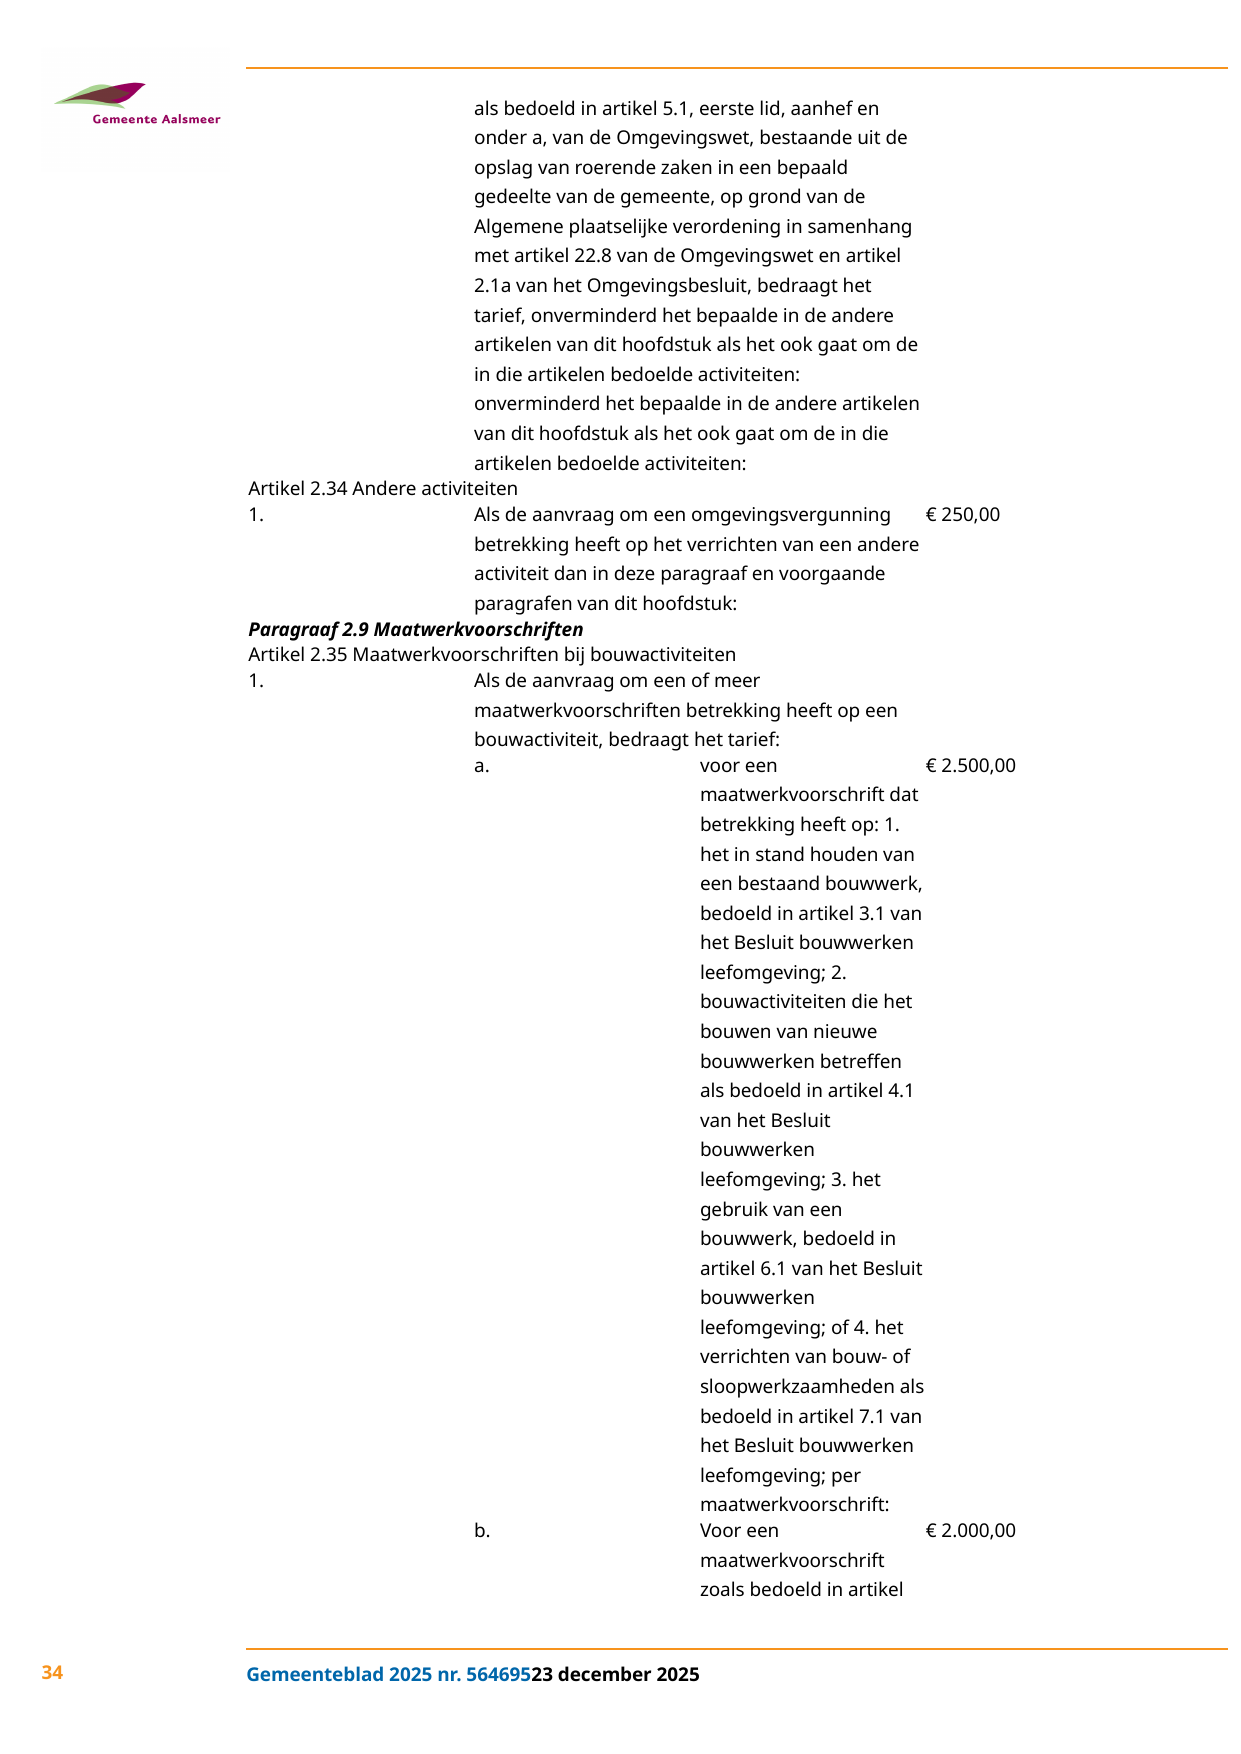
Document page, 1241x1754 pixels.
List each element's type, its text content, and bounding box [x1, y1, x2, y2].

table_cell [248, 95, 474, 476]
table_cell Artikel 2.34 Andere activiteiten [248, 476, 926, 501]
table_cell [926, 616, 1152, 641]
table_cell 1. [248, 501, 474, 616]
table_cell Als de aanvraag om een omgevingsvergunning betrekking heeft op het verrichten van een andere activiteit dan in deze paragraaf en voorgaande paragrafen van dit hoofdstuk: [474, 501, 926, 616]
table_cell € 2.000,00 [926, 1518, 1152, 1602]
table_cell [248, 1518, 474, 1602]
table_cell b. [474, 1518, 700, 1602]
table_cell [248, 752, 474, 1517]
table_cell € 2.500,00 [926, 752, 1152, 1517]
table_cell Paragraaf 2.9 Maatwerkvoorschriften [248, 616, 926, 641]
table_cell [926, 641, 1152, 667]
table_cell a. [474, 752, 700, 1517]
table_cell als bedoeld in artikel 5.1, eerste lid, aanhef en onder a, van de Omgevingswet, bestaande uit de opslag van roerende zaken in een bepaald gedeelte van de gemeente, op grond van de Algemene plaatselijke verordening in samenhang met artikel 22.8 van de Omgevingswet en artikel 2.1a van het Omgevingsbesluit, bedraagt het tarief, onverminderd het bepaalde in de andere artikelen van dit hoofdstuk als het ook gaat om de in die artikelen bedoelde activiteiten: onverminderd het bepaalde in de andere artikelen van dit hoofdstuk als het ook gaat om de in die artikelen bedoelde activiteiten: [474, 95, 926, 476]
table_cell [926, 667, 1152, 752]
table_cell [926, 476, 1152, 501]
picture [41, 47, 231, 172]
table_cell Voor een maatwerkvoorschrift zoals bedoeld in artikel [700, 1518, 926, 1602]
table_cell 1. [248, 667, 474, 752]
table_cell [926, 95, 1152, 476]
table_cell Als de aanvraag om een of meer maatwerkvoorschriften betrekking heeft op een bouwactiviteit, bedraagt het tarief: [474, 667, 926, 752]
table_cell Artikel 2.35 Maatwerkvoorschriften bij bouwactiviteiten [248, 641, 926, 667]
table_cell voor een maatwerkvoorschrift dat betrekking heeft op: 1. het in stand houden van een bestaand bouwwerk, bedoeld in artikel 3.1 van het Besluit bouwwerken leefomgeving; 2. bouwactiviteiten die het bouwen van nieuwe bouwwerken betreffen als bedoeld in artikel 4.1 van het Besluit bouwwerken leefomgeving; 3. het gebruik van een bouwwerk, bedoeld in artikel 6.1 van het Besluit bouwwerken leefomgeving; of 4. het verrichten van bouw- of sloopwerkzaamheden als bedoeld in artikel 7.1 van het Besluit bouwwerken leefomgeving; per maatwerkvoorschrift: [700, 752, 926, 1517]
table_cell € 250,00 [926, 501, 1152, 616]
